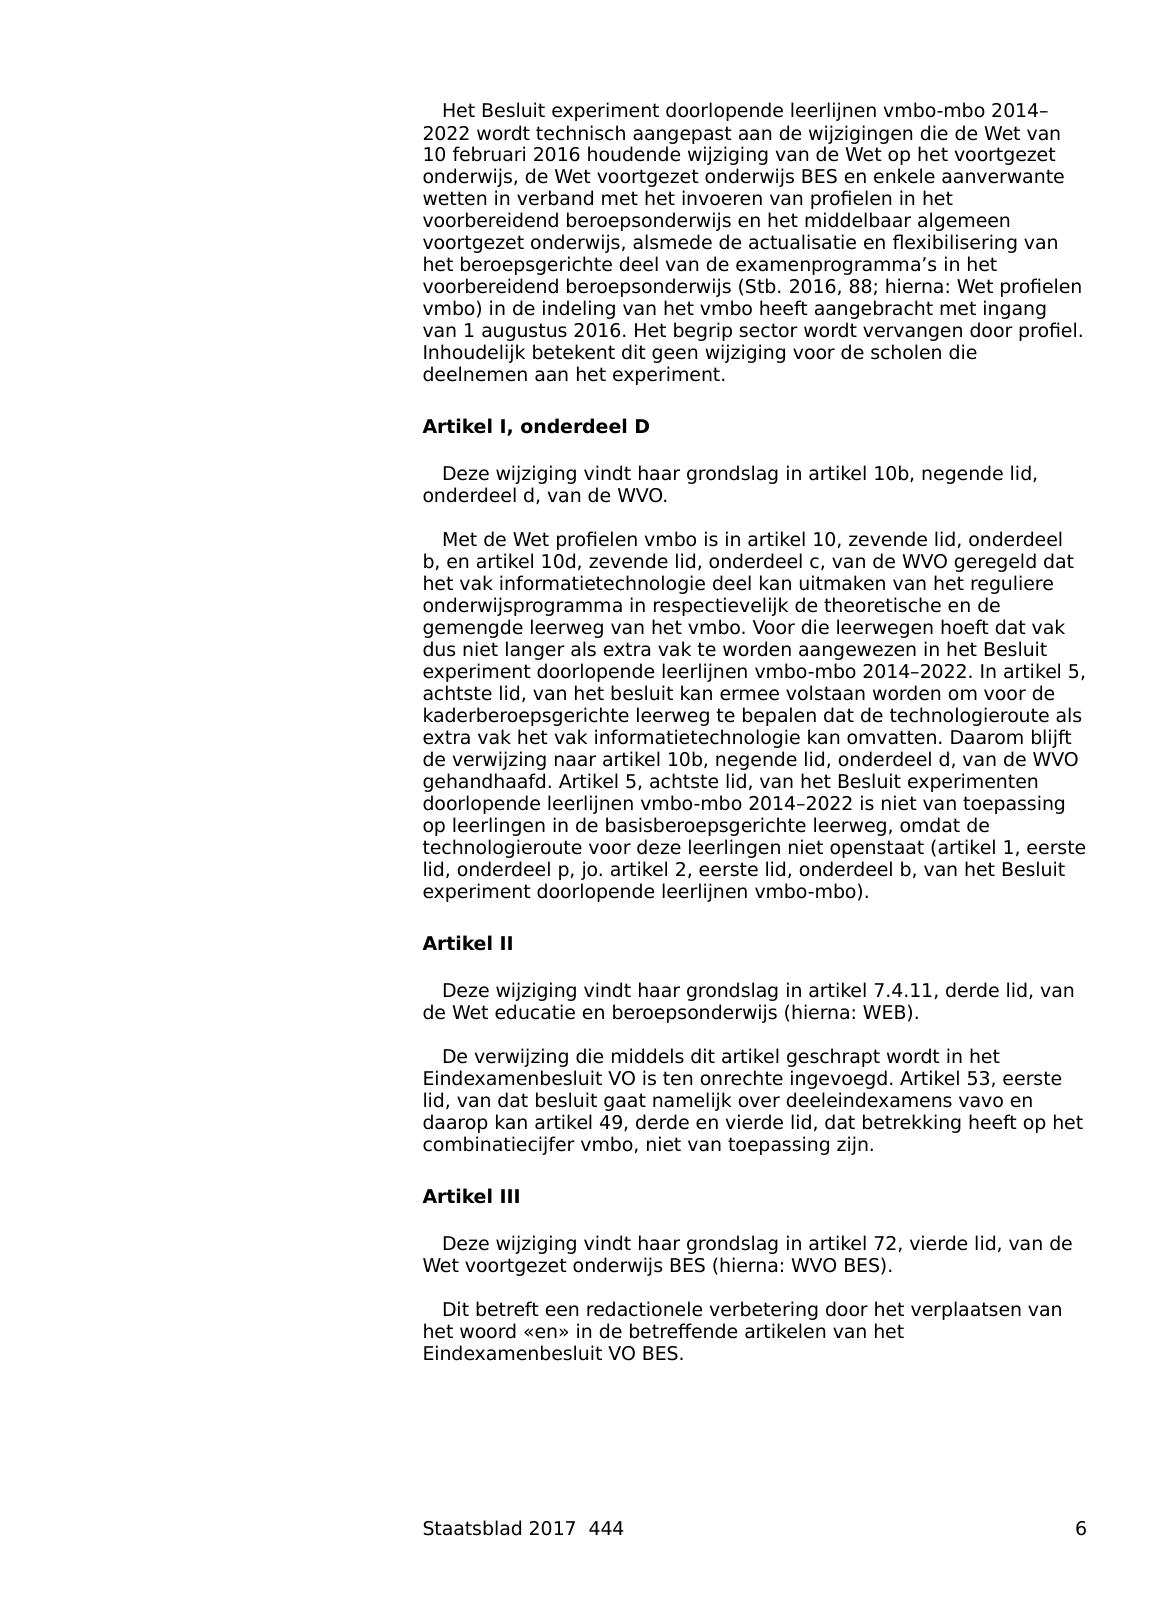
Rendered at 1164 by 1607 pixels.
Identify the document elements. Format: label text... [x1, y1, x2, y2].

subtitle Artikel II [422, 933, 1087, 955]
text Deze wijziging vindt haar grondslag in artikel 7.4.11, derde lid, van de Wet educatie en beroepsonderwijs (hierna: WEB). [422, 980, 1087, 1024]
text Het Besluit experiment doorlopende leerlijnen vmbo-mbo 2014–2022 wordt technisch aangepast aan de wijzigingen die de Wet van 10 februari 2016 houdende wijziging van de Wet op het voortgezet onderwijs, de Wet voortgezet onderwijs BES en enkele aanverwante wetten in verband met het invoeren van profielen in het voorbereidend beroepsonderwijs en het middelbaar algemeen voortgezet onderwijs, alsmede de actualisatie en flexibilisering van het beroepsgerichte deel van de examenprogramma’s in het voorbereidend beroepsonderwijs (Stb. 2016, 88; hierna: Wet profielen vmbo) in de indeling van het vmbo heeft aangebracht met ingang van 1 augustus 2016. Het begrip sector wordt vervangen door profiel. Inhoudelijk betekent dit geen wijziging voor de scholen die deelnemen aan het experiment. [422, 100, 1087, 386]
subtitle Artikel III [422, 1186, 1087, 1208]
text Deze wijziging vindt haar grondslag in artikel 10b, negende lid, onderdeel d, van de WVO. [422, 463, 1087, 507]
text Dit betreft een redactionele verbetering door het verplaatsen van het woord «en» in de betreffende artikelen van het Eindexamenbesluit VO BES. [422, 1299, 1087, 1365]
text Deze wijziging vindt haar grondslag in artikel 72, vierde lid, van de Wet voortgezet onderwijs BES (hierna: WVO BES). [422, 1233, 1087, 1277]
subtitle Artikel I, onderdeel D [422, 416, 1087, 438]
text Met de Wet profielen vmbo is in artikel 10, zevende lid, onderdeel b, en artikel 10d, zevende lid, onderdeel c, van de WVO geregeld dat het vak informatietechnologie deel kan uitmaken van het reguliere onderwijsprogramma in respectievelijk de theoretische en de gemengde leerweg van het vmbo. Voor die leerwegen hoeft dat vak dus niet langer als extra vak te worden aangewezen in het Besluit experiment doorlopende leerlijnen vmbo-mbo 2014–2022. In artikel 5, achtste lid, van het besluit kan ermee volstaan worden om voor de kaderberoepsgerichte leerweg te bepalen dat de technologieroute als extra vak het vak informatietechnologie kan omvatten. Daarom blijft de verwijzing naar artikel 10b, negende lid, onderdeel d, van de WVO gehandhaafd. Artikel 5, achtste lid, van het Besluit experimenten doorlopende leerlijnen vmbo-mbo 2014–2022 is niet van toepassing op leerlingen in de basisberoepsgerichte leerweg, omdat de technologieroute voor deze leerlingen niet openstaat (artikel 1, eerste lid, onderdeel p, jo. artikel 2, eerste lid, onderdeel b, van het Besluit experiment doorlopende leerlijnen vmbo-mbo). [422, 529, 1087, 903]
text De verwijzing die middels dit artikel geschrapt wordt in het Eindexamenbesluit VO is ten onrechte ingevoegd. Artikel 53, eerste lid, van dat besluit gaat namelijk over deeleindexamens vavo en daarop kan artikel 49, derde en vierde lid, dat betrekking heeft op het combinatiecijfer vmbo, niet van toepassing zijn. [422, 1046, 1087, 1156]
